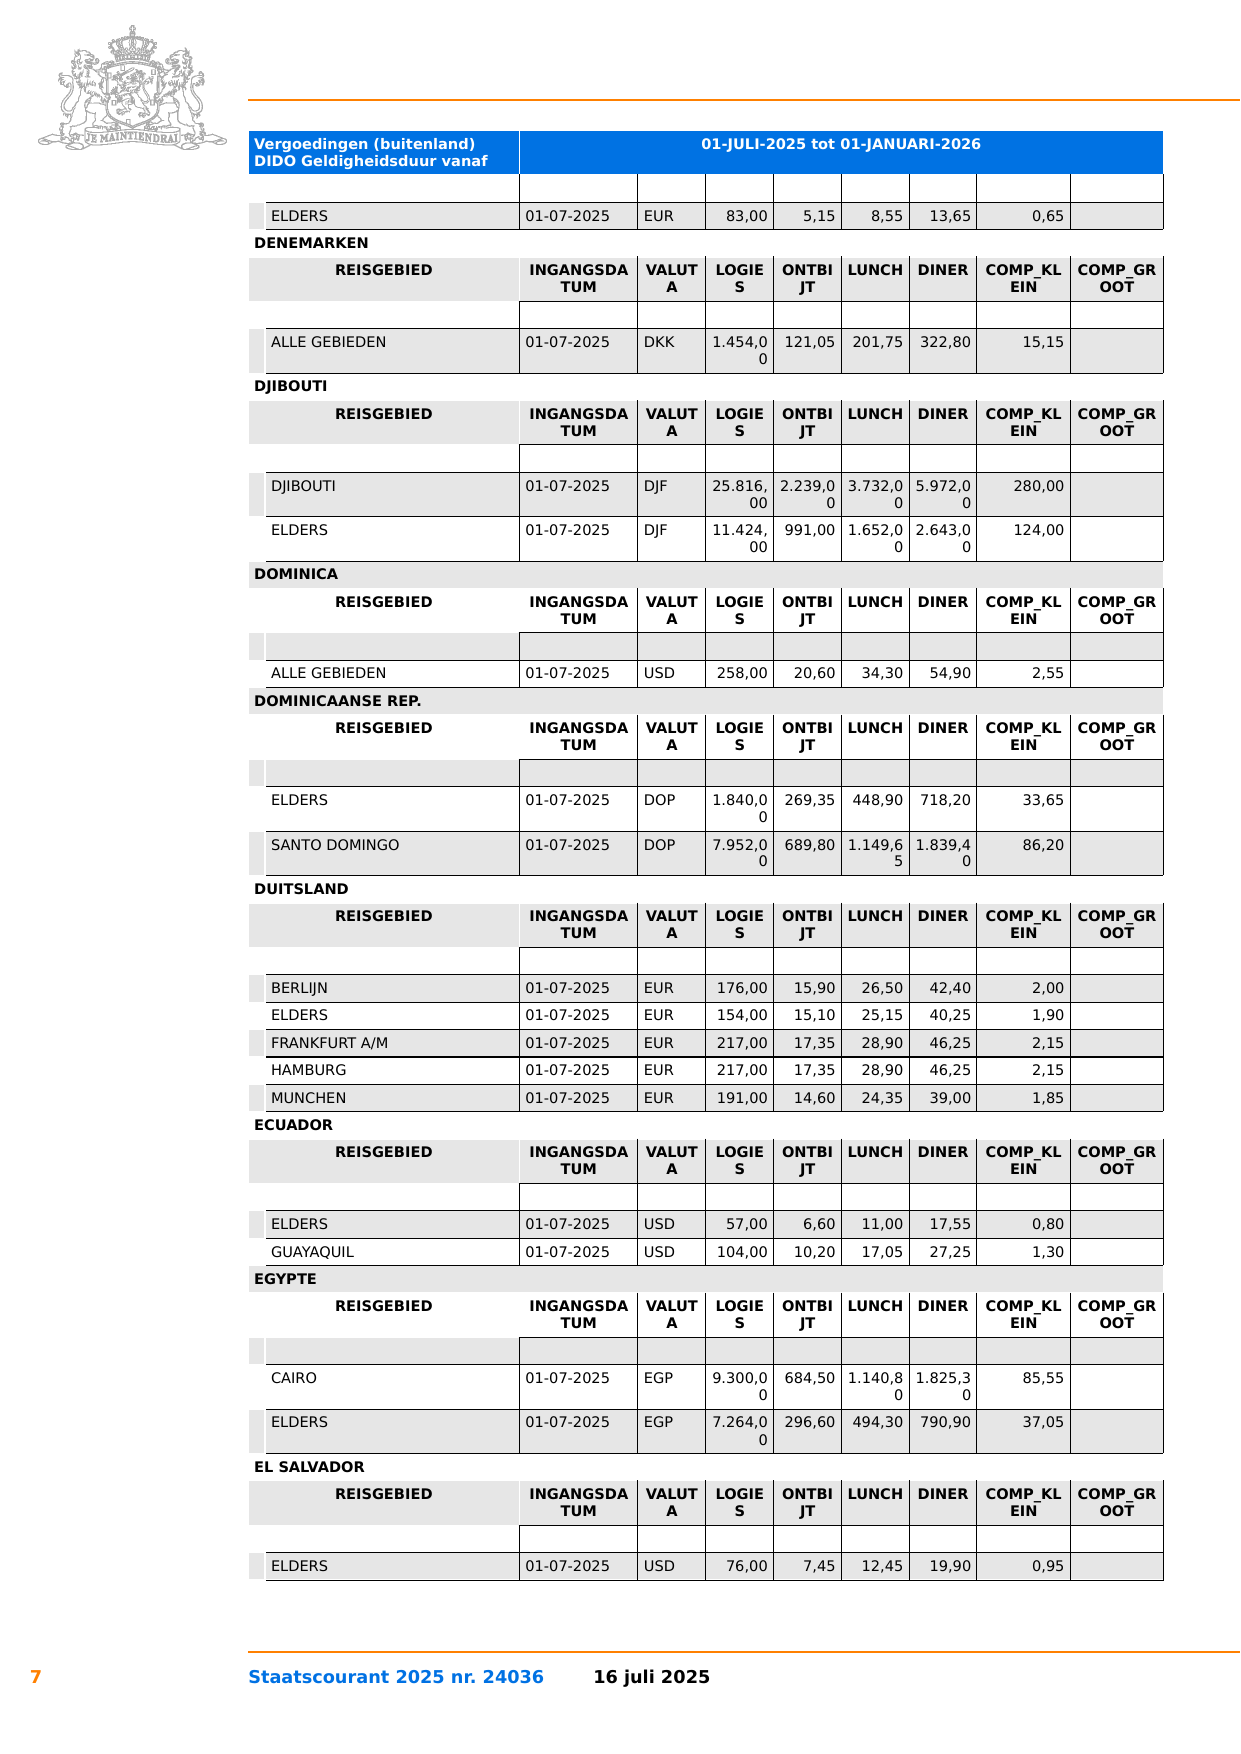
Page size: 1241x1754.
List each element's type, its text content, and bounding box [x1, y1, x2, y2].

table_cell [706, 302, 773, 328]
table_cell 8,55 [842, 203, 909, 229]
table_cell REISGEBIED [249, 904, 519, 947]
table_cell 1.825,30 [910, 1365, 976, 1409]
table_cell COMP_GROOT [1071, 401, 1163, 444]
table_cell [249, 1239, 264, 1265]
table_cell VALUTA [638, 1140, 705, 1183]
table_cell DOP [638, 787, 705, 831]
table_cell 54,90 [910, 661, 976, 687]
table_cell 01-07-2025 [520, 1365, 637, 1409]
table_cell 46,25 [910, 1030, 976, 1056]
table_cell LUNCH [842, 401, 909, 444]
table_cell [706, 1184, 773, 1210]
table_cell LUNCH [842, 589, 909, 632]
table_cell [249, 1184, 264, 1210]
table_cell [249, 1085, 264, 1111]
table_cell [774, 760, 841, 786]
table_cell INGANGSDATUM [520, 904, 637, 947]
table_cell [774, 445, 841, 472]
table_cell [520, 175, 637, 202]
table_cell [266, 1184, 519, 1210]
table_cell 13,65 [910, 203, 976, 229]
table_cell INGANGSDATUM [520, 1140, 637, 1183]
table_cell LUNCH [842, 1140, 909, 1183]
table_cell [706, 948, 773, 974]
table_cell 15,10 [774, 1003, 841, 1029]
table_cell [1071, 175, 1163, 202]
table_cell ECUADOR [249, 1112, 1163, 1138]
table_cell 27,25 [910, 1239, 976, 1265]
table_cell COMP_KLEIN [977, 1481, 1070, 1525]
table_cell LOGIES [706, 1140, 773, 1183]
table_cell [1071, 1030, 1163, 1056]
table_cell 684,50 [774, 1365, 841, 1409]
table_cell 11.424,00 [706, 517, 773, 561]
table_cell [249, 760, 264, 786]
table_cell ONTBIJT [774, 1140, 841, 1183]
table_cell COMP_KLEIN [977, 1294, 1070, 1337]
table_cell 448,90 [842, 787, 909, 831]
table_cell 17,05 [842, 1239, 909, 1265]
table_cell [520, 1526, 637, 1552]
table_cell 154,00 [706, 1003, 773, 1029]
table_cell 83,00 [706, 203, 773, 229]
table_cell [1071, 661, 1163, 687]
table_cell COMP_KLEIN [977, 401, 1070, 444]
table_cell 6,60 [774, 1211, 841, 1238]
table_cell 7,45 [774, 1553, 841, 1579]
table_cell 1,90 [977, 1003, 1070, 1029]
table_cell [842, 948, 909, 974]
table_cell REISGEBIED [249, 1140, 519, 1183]
table_cell [266, 302, 519, 328]
table_cell DINER [910, 589, 976, 632]
table_cell [638, 445, 705, 472]
table_cell [1071, 1239, 1163, 1265]
table_cell EUR [638, 975, 705, 1002]
table_cell 0,95 [977, 1553, 1070, 1579]
table_header 01-JULI-2025 tot 01-JANUARI-2026 [520, 131, 1163, 174]
table_cell 5,15 [774, 203, 841, 229]
table_cell DUITSLAND [249, 876, 1163, 902]
table_cell [706, 445, 773, 472]
table_cell 17,55 [910, 1211, 976, 1238]
table_cell USD [638, 1239, 705, 1265]
table_cell 0,80 [977, 1211, 1070, 1238]
table_cell LOGIES [706, 401, 773, 444]
table_cell [842, 633, 909, 660]
table_cell [520, 302, 637, 328]
table_cell ELDERS [266, 1003, 519, 1029]
table_cell [910, 175, 976, 202]
table_cell LUNCH [842, 716, 909, 759]
table_cell GUAYAQUIL [266, 1239, 519, 1265]
table_cell 01-07-2025 [520, 203, 637, 229]
table_cell 86,20 [977, 832, 1070, 875]
table_cell [266, 760, 519, 786]
table_cell 12,45 [842, 1553, 909, 1579]
table_cell 01-07-2025 [520, 1239, 637, 1265]
table_cell 2,15 [977, 1030, 1070, 1056]
table_cell EUR [638, 1003, 705, 1029]
table_cell 1,30 [977, 1239, 1070, 1265]
table_cell COMP_GROOT [1071, 1140, 1163, 1183]
table_cell 26,50 [842, 975, 909, 1002]
table_cell [1071, 832, 1163, 875]
table_cell ONTBIJT [774, 1481, 841, 1525]
table_header Vergoedingen (buitenland) DIDO Geldigheidsduur vanaf [249, 131, 519, 174]
table_cell [638, 948, 705, 974]
table_cell EGP [638, 1410, 705, 1453]
table_cell 57,00 [706, 1211, 773, 1238]
table_cell [1071, 1085, 1163, 1111]
table_cell 217,00 [706, 1030, 773, 1056]
table_cell COMP_GROOT [1071, 589, 1163, 632]
table_cell 296,60 [774, 1410, 841, 1453]
table_cell 1,85 [977, 1085, 1070, 1111]
table_cell 11,00 [842, 1211, 909, 1238]
table_cell INGANGSDATUM [520, 258, 637, 301]
table_cell [1071, 787, 1163, 831]
table_cell ONTBIJT [774, 589, 841, 632]
table_cell [977, 175, 1070, 202]
table_cell 494,30 [842, 1410, 909, 1453]
table_cell [1071, 1526, 1163, 1552]
table_cell INGANGSDATUM [520, 589, 637, 632]
table_cell 2.239,00 [774, 473, 841, 516]
table_cell 85,55 [977, 1365, 1070, 1409]
table_cell VALUTA [638, 1294, 705, 1337]
table_cell 01-07-2025 [520, 1003, 637, 1029]
table_cell 15,15 [977, 329, 1070, 373]
table_cell REISGEBIED [249, 716, 519, 759]
table_cell 34,30 [842, 661, 909, 687]
table_cell ONTBIJT [774, 1294, 841, 1337]
table_cell [249, 787, 264, 831]
table_cell 1.140,80 [842, 1365, 909, 1409]
table_cell 28,90 [842, 1030, 909, 1056]
table_cell INGANGSDATUM [520, 716, 637, 759]
table_cell INGANGSDATUM [520, 1294, 637, 1337]
table_cell 01-07-2025 [520, 1211, 637, 1238]
table_cell 217,00 [706, 1058, 773, 1084]
table_cell [249, 175, 264, 202]
table_cell 15,90 [774, 975, 841, 1002]
table_cell 01-07-2025 [520, 975, 637, 1002]
table_cell [520, 1338, 637, 1364]
table_cell USD [638, 1211, 705, 1238]
table_cell [842, 175, 909, 202]
table_cell [249, 1338, 264, 1364]
table_cell 7.264,00 [706, 1410, 773, 1453]
table_cell REISGEBIED [249, 401, 519, 444]
picture [38, 25, 227, 150]
table_cell DINER [910, 904, 976, 947]
table_cell ONTBIJT [774, 716, 841, 759]
table_cell 01-07-2025 [520, 1085, 637, 1111]
table_cell DINER [910, 1481, 976, 1525]
table_cell ONTBIJT [774, 401, 841, 444]
table_cell [249, 1526, 264, 1552]
table_cell 9.300,00 [706, 1365, 773, 1409]
table_cell [249, 329, 264, 373]
table_cell [638, 302, 705, 328]
table_cell [842, 1184, 909, 1210]
table_cell COMP_KLEIN [977, 1140, 1070, 1183]
table_cell ALLE GEBIEDEN [266, 661, 519, 687]
table_cell ONTBIJT [774, 258, 841, 301]
table_cell 20,60 [774, 661, 841, 687]
table_cell [638, 1338, 705, 1364]
table_cell [638, 175, 705, 202]
table_cell [1071, 1003, 1163, 1029]
table_cell 1.840,00 [706, 787, 773, 831]
table_cell [842, 1338, 909, 1364]
table_cell 39,00 [910, 1085, 976, 1111]
table_cell [910, 302, 976, 328]
table_cell 17,35 [774, 1058, 841, 1084]
table_cell EUR [638, 1030, 705, 1056]
table_cell LOGIES [706, 716, 773, 759]
table_cell DJIBOUTI [249, 374, 1163, 400]
table_cell 2.643,00 [910, 517, 976, 561]
table_cell [520, 1184, 637, 1210]
table_cell 104,00 [706, 1239, 773, 1265]
table_cell [249, 1553, 264, 1579]
table_cell LOGIES [706, 1481, 773, 1525]
table_cell 3.732,00 [842, 473, 909, 516]
table_cell BERLIJN [266, 975, 519, 1002]
table_cell 17,35 [774, 1030, 841, 1056]
table_cell [842, 760, 909, 786]
table_cell [249, 1211, 264, 1238]
table_cell [774, 1184, 841, 1210]
table_cell [842, 302, 909, 328]
table_cell EUR [638, 1058, 705, 1084]
table_cell [1071, 1058, 1163, 1084]
table_cell [249, 1365, 264, 1409]
table_cell DINER [910, 1140, 976, 1183]
table_cell [1071, 302, 1163, 328]
table_cell HAMBURG [266, 1058, 519, 1084]
table_cell [1071, 760, 1163, 786]
table_cell [266, 445, 519, 472]
table_cell [520, 445, 637, 472]
table_cell 33,65 [977, 787, 1070, 831]
table_cell VALUTA [638, 904, 705, 947]
table_cell DINER [910, 401, 976, 444]
table_cell COMP_GROOT [1071, 904, 1163, 947]
table_cell 01-07-2025 [520, 329, 637, 373]
table_cell 176,00 [706, 975, 773, 1002]
table_cell [1071, 329, 1163, 373]
table_cell [249, 832, 264, 875]
table_cell LUNCH [842, 1294, 909, 1337]
table_cell DINER [910, 258, 976, 301]
table_cell [910, 948, 976, 974]
table_cell 28,90 [842, 1058, 909, 1084]
table_cell 42,40 [910, 975, 976, 1002]
table_cell COMP_KLEIN [977, 904, 1070, 947]
table_cell 40,25 [910, 1003, 976, 1029]
table_cell [774, 1526, 841, 1552]
table_cell LOGIES [706, 258, 773, 301]
table_cell VALUTA [638, 716, 705, 759]
table_cell [249, 661, 264, 687]
table_cell USD [638, 1553, 705, 1579]
table_cell [249, 302, 264, 328]
table_cell [774, 948, 841, 974]
table_cell COMP_KLEIN [977, 716, 1070, 759]
table_cell USD [638, 661, 705, 687]
table_cell DJF [638, 473, 705, 516]
table_cell LOGIES [706, 904, 773, 947]
table_cell SANTO DOMINGO [266, 832, 519, 875]
table_cell [977, 1338, 1070, 1364]
table_cell DOMINICA [249, 562, 1163, 588]
table_cell [1071, 445, 1163, 472]
table_cell [774, 175, 841, 202]
table_cell EUR [638, 203, 705, 229]
table_cell 2,55 [977, 661, 1070, 687]
table_cell LOGIES [706, 1294, 773, 1337]
table_cell DKK [638, 329, 705, 373]
table_cell 121,05 [774, 329, 841, 373]
table_cell LUNCH [842, 258, 909, 301]
table_cell [249, 445, 264, 472]
table_cell 24,35 [842, 1085, 909, 1111]
table_cell 2,15 [977, 1058, 1070, 1084]
table_cell [1071, 203, 1163, 229]
table_cell [910, 760, 976, 786]
table_cell 280,00 [977, 473, 1070, 516]
table_cell 01-07-2025 [520, 1553, 637, 1579]
table_cell [638, 760, 705, 786]
table_cell 37,05 [977, 1410, 1070, 1453]
table_cell [266, 948, 519, 974]
table_cell [977, 948, 1070, 974]
table_cell [774, 302, 841, 328]
table_cell ELDERS [266, 1553, 519, 1579]
table_cell [638, 1526, 705, 1552]
table_cell ELDERS [266, 787, 519, 831]
table_cell DINER [910, 1294, 976, 1337]
table_cell [638, 1184, 705, 1210]
table_cell DJIBOUTI [266, 473, 519, 516]
table_cell VALUTA [638, 1481, 705, 1525]
table_cell EUR [638, 1085, 705, 1111]
table_cell [977, 1526, 1070, 1552]
table_cell [266, 1338, 519, 1364]
table_cell 269,35 [774, 787, 841, 831]
table_cell ELDERS [266, 517, 519, 561]
table_cell [910, 1338, 976, 1364]
table_cell 258,00 [706, 661, 773, 687]
table_cell [1071, 1553, 1163, 1579]
table_cell [249, 1030, 264, 1056]
table_cell 790,90 [910, 1410, 976, 1453]
table_cell REISGEBIED [249, 1294, 519, 1337]
table_cell VALUTA [638, 258, 705, 301]
table_cell 01-07-2025 [520, 517, 637, 561]
table_cell [638, 633, 705, 660]
table_cell EGP [638, 1365, 705, 1409]
table_cell [706, 633, 773, 660]
table_cell [910, 445, 976, 472]
table_cell [520, 760, 637, 786]
table_cell 991,00 [774, 517, 841, 561]
table_cell 25,15 [842, 1003, 909, 1029]
table_cell [977, 445, 1070, 472]
table_cell [249, 1003, 264, 1029]
table_cell LUNCH [842, 1481, 909, 1525]
table_cell 191,00 [706, 1085, 773, 1111]
table_cell [842, 445, 909, 472]
table_cell [1071, 633, 1163, 660]
table_cell ELDERS [266, 1211, 519, 1238]
table_cell 01-07-2025 [520, 832, 637, 875]
table_cell 14,60 [774, 1085, 841, 1111]
table_cell [249, 1058, 264, 1084]
table_cell 01-07-2025 [520, 473, 637, 516]
table_cell [1071, 1184, 1163, 1210]
table_cell 124,00 [977, 517, 1070, 561]
table_cell [977, 1184, 1070, 1210]
table_cell ONTBIJT [774, 904, 841, 947]
table_cell DOP [638, 832, 705, 875]
table_cell [249, 203, 264, 229]
table_cell EL SALVADOR [249, 1454, 1163, 1480]
table_cell 201,75 [842, 329, 909, 373]
table_cell 25.816,00 [706, 473, 773, 516]
table_cell [1071, 1211, 1163, 1238]
table_cell ALLE GEBIEDEN [266, 329, 519, 373]
table_cell VALUTA [638, 589, 705, 632]
table_cell [520, 948, 637, 974]
table_cell [1071, 975, 1163, 1002]
table_cell REISGEBIED [249, 589, 519, 632]
table_cell 1.149,65 [842, 832, 909, 875]
table_cell 1.839,40 [910, 832, 976, 875]
table_cell [1071, 473, 1163, 516]
table_cell ELDERS [266, 1410, 519, 1453]
table_cell [249, 633, 264, 660]
table_cell [706, 1338, 773, 1364]
table_cell DINER [910, 716, 976, 759]
table_cell [520, 633, 637, 660]
table_cell [977, 633, 1070, 660]
table_cell 01-07-2025 [520, 1058, 637, 1084]
table_cell CAIRO [266, 1365, 519, 1409]
table_cell 01-07-2025 [520, 661, 637, 687]
table_cell [249, 473, 264, 516]
table_cell VALUTA [638, 401, 705, 444]
table_cell 1.454,00 [706, 329, 773, 373]
table_cell [910, 1184, 976, 1210]
table_cell 1.652,00 [842, 517, 909, 561]
table_cell 01-07-2025 [520, 1410, 637, 1453]
table_cell MUNCHEN [266, 1085, 519, 1111]
table_cell ELDERS [266, 203, 519, 229]
table_cell 5.972,00 [910, 473, 976, 516]
table_cell [706, 760, 773, 786]
table_cell FRANKFURT A/M [266, 1030, 519, 1056]
table_cell INGANGSDATUM [520, 1481, 637, 1525]
table_cell 10,20 [774, 1239, 841, 1265]
table_cell [249, 948, 264, 974]
table_cell COMP_GROOT [1071, 716, 1163, 759]
table_cell [1071, 948, 1163, 974]
table_cell [977, 760, 1070, 786]
table_cell COMP_KLEIN [977, 258, 1070, 301]
table_cell LUNCH [842, 904, 909, 947]
table_cell COMP_KLEIN [977, 589, 1070, 632]
table_cell [249, 975, 264, 1002]
table_cell [774, 1338, 841, 1364]
table_cell REISGEBIED [249, 1481, 519, 1525]
table_cell 2,00 [977, 975, 1070, 1002]
table_cell [842, 1526, 909, 1552]
table_cell [249, 1410, 264, 1453]
table_cell [266, 633, 519, 660]
table_cell [266, 175, 519, 202]
table_cell [1071, 1365, 1163, 1409]
table_cell COMP_GROOT [1071, 258, 1163, 301]
table_cell [1071, 517, 1163, 561]
table_cell [910, 1526, 976, 1552]
table_cell [910, 633, 976, 660]
table_cell 0,65 [977, 203, 1070, 229]
table_cell 01-07-2025 [520, 1030, 637, 1056]
table_cell REISGEBIED [249, 258, 519, 301]
table_cell DENEMARKEN [249, 230, 1163, 256]
table_cell LOGIES [706, 589, 773, 632]
table_cell 7.952,00 [706, 832, 773, 875]
table_cell COMP_GROOT [1071, 1294, 1163, 1337]
table_cell 689,80 [774, 832, 841, 875]
table_cell [1071, 1338, 1163, 1364]
table_cell [706, 1526, 773, 1552]
table_cell [266, 1526, 519, 1552]
table_cell [774, 633, 841, 660]
table_cell 718,20 [910, 787, 976, 831]
table_cell [1071, 1410, 1163, 1453]
table_cell [977, 302, 1070, 328]
table_cell EGYPTE [249, 1266, 1163, 1292]
table_cell INGANGSDATUM [520, 401, 637, 444]
table_cell 01-07-2025 [520, 787, 637, 831]
table_cell COMP_GROOT [1071, 1481, 1163, 1525]
table_cell [706, 175, 773, 202]
table_cell 46,25 [910, 1058, 976, 1084]
table_cell 19,90 [910, 1553, 976, 1579]
table_cell DOMINICAANSE REP. [249, 688, 1163, 714]
table_cell 76,00 [706, 1553, 773, 1579]
table_cell DJF [638, 517, 705, 561]
table_cell 322,80 [910, 329, 976, 373]
table_cell [249, 517, 264, 561]
